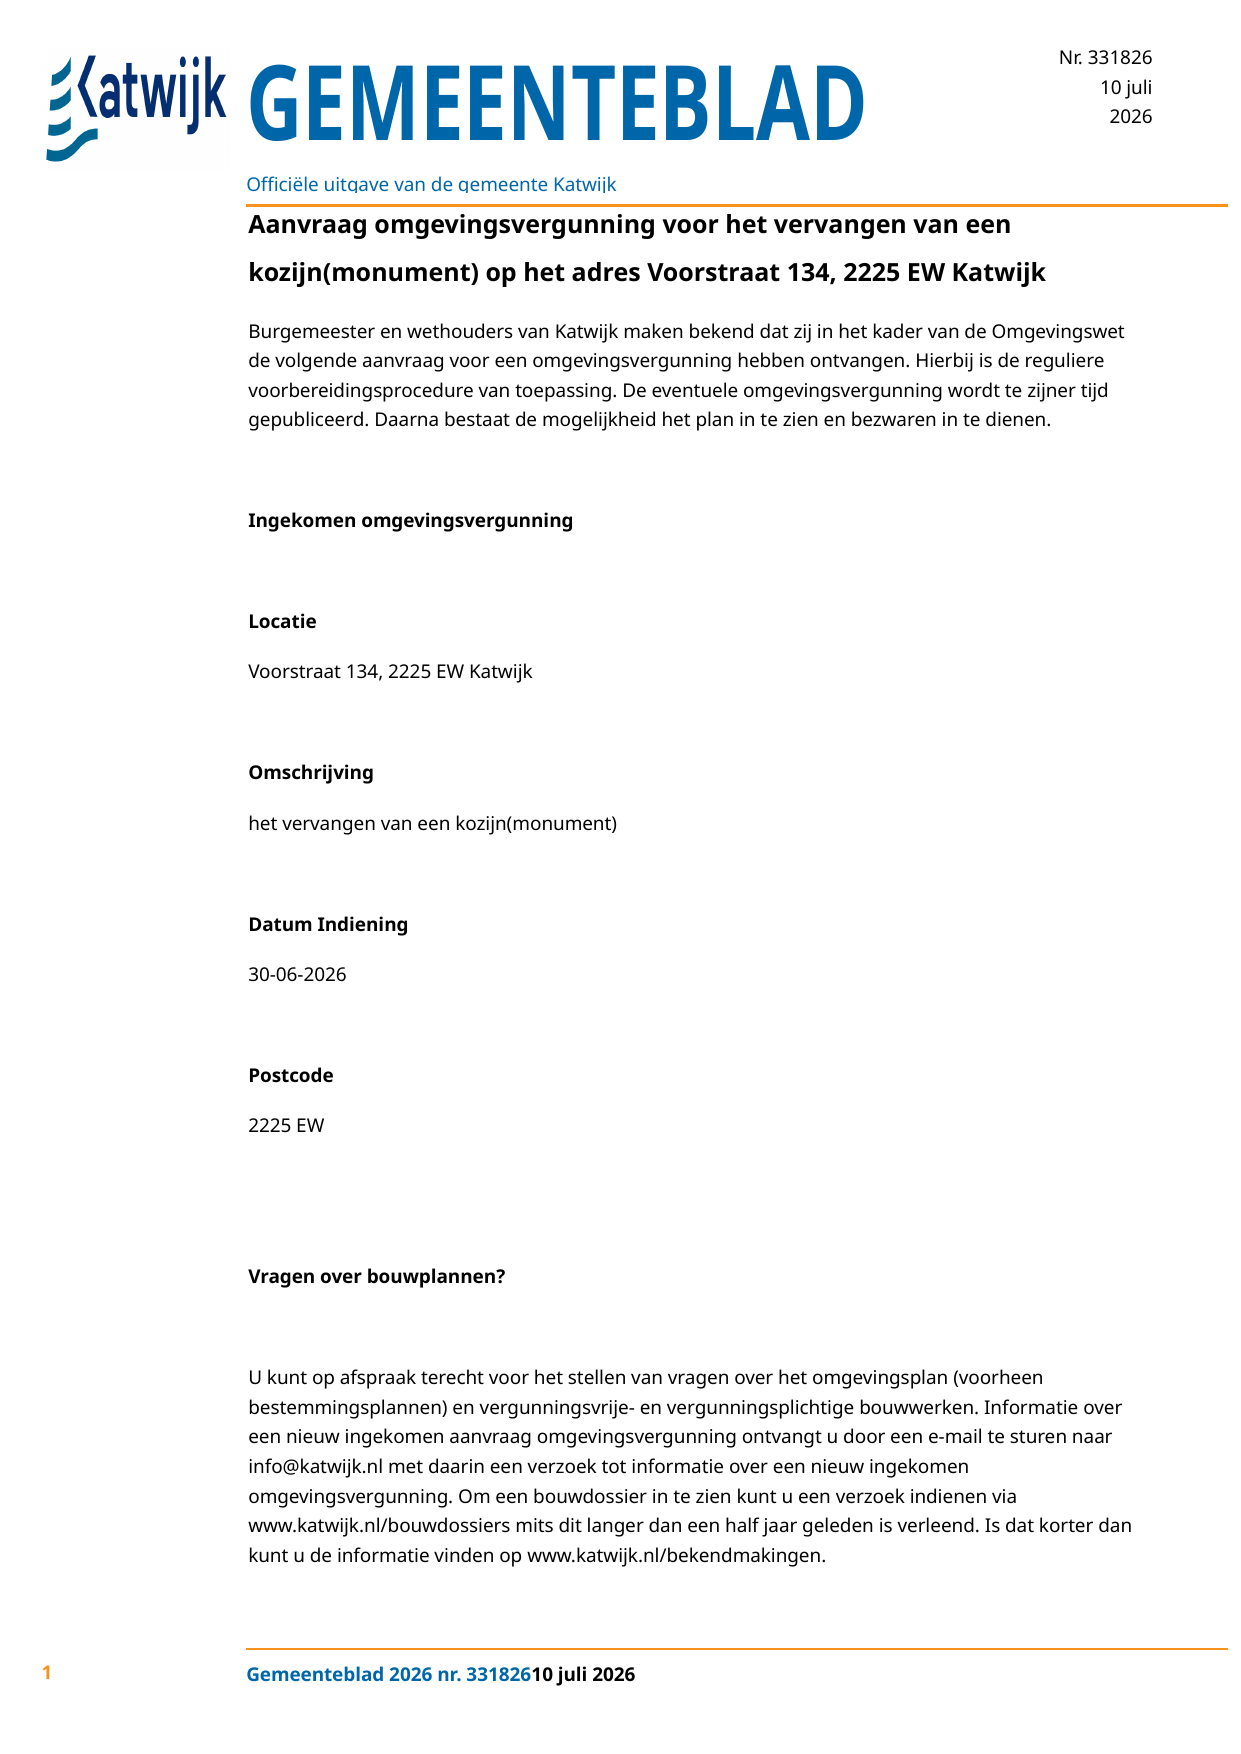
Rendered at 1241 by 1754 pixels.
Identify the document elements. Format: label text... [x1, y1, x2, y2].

text 30-06-2026 [248, 961, 1152, 987]
text het vervangen van een kozijn(monument) [248, 810, 1152, 836]
text Datum Indiening [248, 911, 1152, 937]
picture [41, 47, 231, 172]
text 2225 EW [248, 1112, 1152, 1138]
text Voorstraat 134, 2225 EW Katwijk [248, 659, 1152, 684]
text Vragen over bouwplannen? [248, 1264, 1152, 1289]
text Locatie [248, 608, 1152, 634]
text Aanvraag omgevingsvergunning voor het vervangen van een kozijn(monument) op het adres Voorstraat 134, 2225 EW Katwijk [248, 207, 1152, 288]
text U kunt op afspraak terecht voor het stellen van vragen over het omgevingsplan (voorheen bestemmingsplannen) en vergunningsvrije- en vergunningsplichtige bouwwerken. Informatie over een nieuw ingekomen aanvraag omgevingsvergunning ontvangt u door een e-mail te sturen naar info@katwijk.nl met daarin een verzoek tot informatie over een nieuw ingekomen omgevingsvergunning. Om een bouwdossier in te zien kunt u een verzoek indienen via www.katwijk.nl/bouwdossiers mits dit langer dan een half jaar geleden is verleend. Is dat korter dan kunt u de informatie vinden op www.katwijk.nl/bekendmakingen. [248, 1364, 1152, 1568]
text Ingekomen omgevingsvergunning [248, 507, 1152, 533]
text Burgemeester en wethouders van Katwijk maken bekend dat zij in het kader van de Omgevingswet de volgende aanvraag voor een omgevingsvergunning hebben ontvangen. Hierbij is de reguliere voorbereidingsprocedure van toepassing. De eventuele omgevingsvergunning wordt te zijner tijd gepubliceerd. Daarna bestaat de mogelijkheid het plan in te zien en bezwaren in te dienen. [248, 318, 1152, 432]
text Postcode [248, 1062, 1152, 1088]
text Omschrijving [248, 759, 1152, 785]
